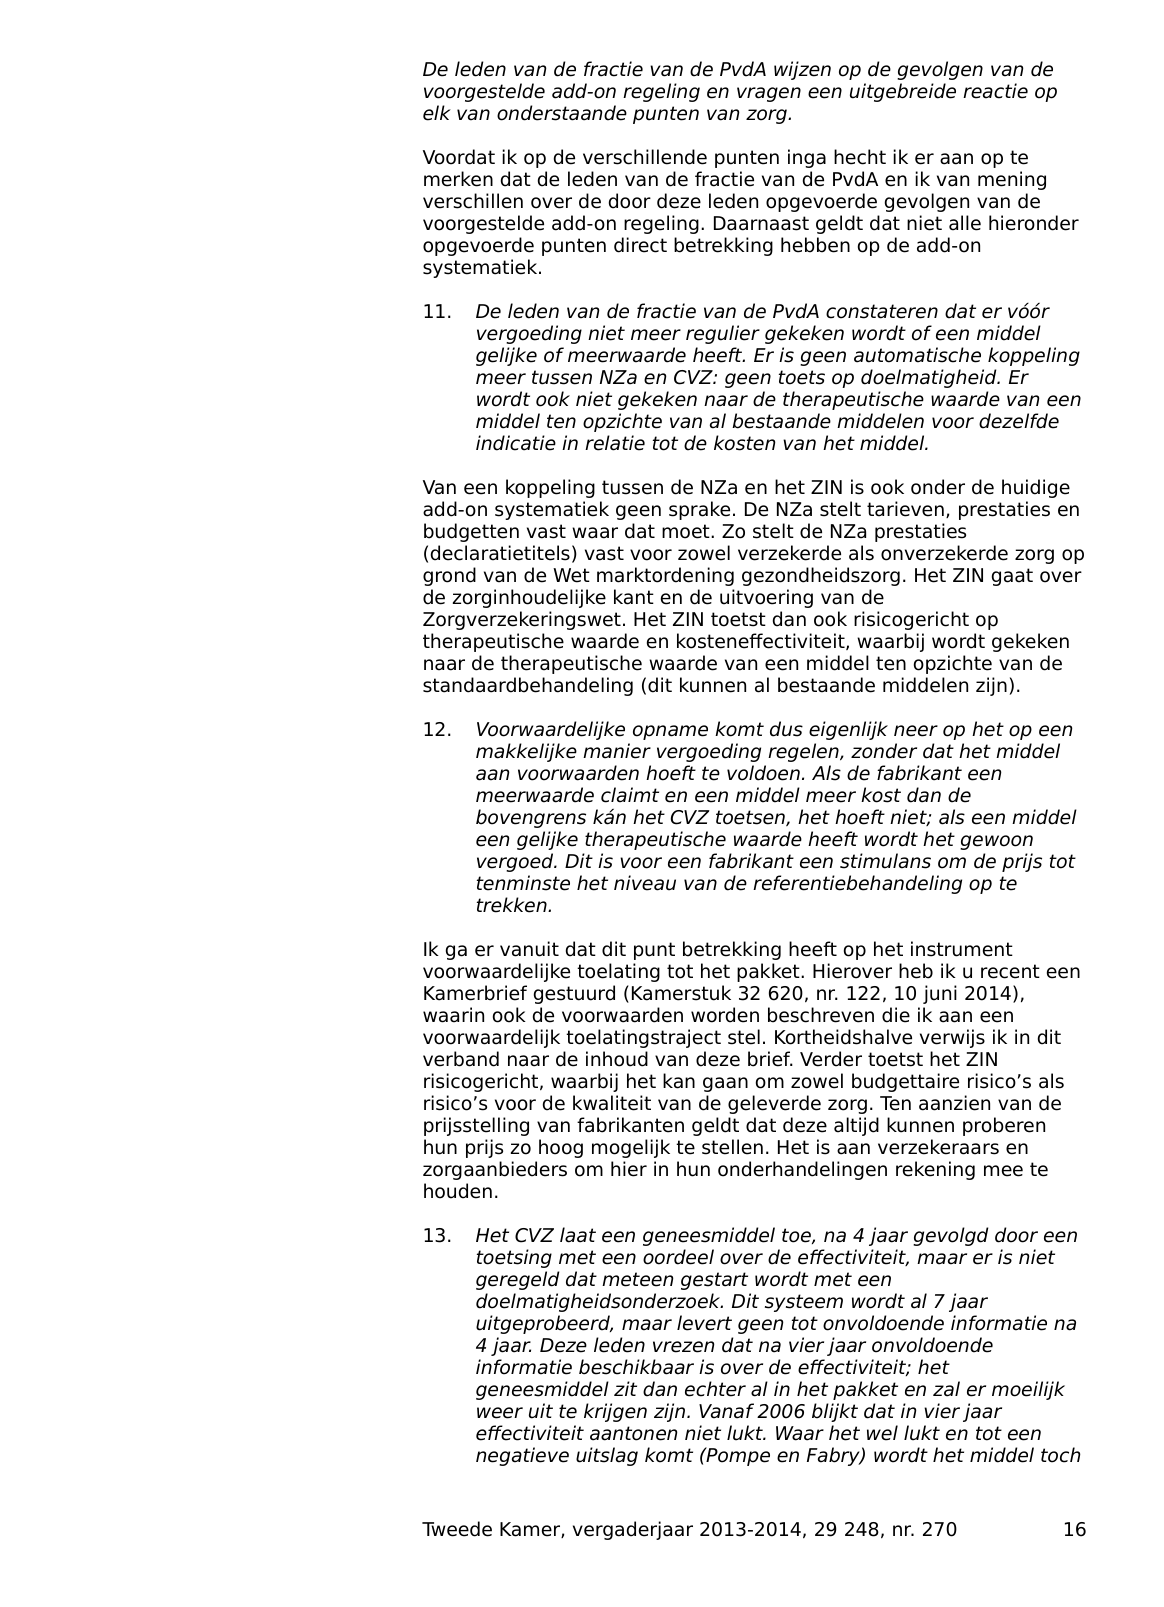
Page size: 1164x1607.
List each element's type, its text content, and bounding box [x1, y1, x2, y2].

text Ik ga er vanuit dat dit punt betrekking heeft op het instrument voorwaardelijke toelating tot het pakket. Hierover heb ik u recent een Kamerbrief gestuurd (Kamerstuk 32 620, nr. 122, 10 juni 2014), waarin ook de voorwaarden worden beschreven die ik aan een voorwaardelijk toelatingstraject stel. Kortheidshalve verwijs ik in dit verband naar de inhoud van deze brief. Verder toetst het ZIN risicogericht, waarbij het kan gaan om zowel budgettaire risico’s als risico’s voor de kwaliteit van de geleverde zorg. Ten aanzien van de prijsstelling van fabrikanten geldt dat deze altijd kunnen proberen hun prijs zo hoog mogelijk te stellen. Het is aan verzekeraars en zorgaanbieders om hier in hun onderhandelingen rekening mee te houden. [422, 939, 1087, 1203]
text 12. Voorwaardelijke opname komt dus eigenlijk neer op het op een makkelijke manier vergoeding regelen, zonder dat het middel aan voorwaarden hoeft te voldoen. Als de fabrikant een meerwaarde claimt en een middel meer kost dan de bovengrens kán het CVZ toetsen, het hoeft niet; als een middel een gelijke therapeutische waarde heeft wordt het gewoon vergoed. Dit is voor een fabrikant een stimulans om de prijs tot tenminste het niveau van de referentiebehandeling op te trekken. [422, 719, 1087, 917]
text 13. Het CVZ laat een geneesmiddel toe, na 4 jaar gevolgd door een toetsing met een oordeel over de effectiviteit, maar er is niet geregeld dat meteen gestart wordt met een doelmatigheidsonderzoek. Dit systeem wordt al 7 jaar uitgeprobeerd, maar levert geen tot onvoldoende informatie na 4 jaar. Deze leden vrezen dat na vier jaar onvoldoende informatie beschikbaar is over de effectiviteit; het geneesmiddel zit dan echter al in het pakket en zal er moeilijk weer uit te krijgen zijn. Vanaf 2006 blijkt dat in vier jaar effectiviteit aantonen niet lukt. Waar het wel lukt en tot een negatieve uitslag komt (Pompe en Fabry) wordt het middel toch [422, 1225, 1087, 1467]
text Van een koppeling tussen de NZa en het ZIN is ook onder de huidige add-on systematiek geen sprake. De NZa stelt tarieven, prestaties en budgetten vast waar dat moet. Zo stelt de NZa prestaties (declaratietitels) vast voor zowel verzekerde als onverzekerde zorg op grond van de Wet marktordening gezondheidszorg. Het ZIN gaat over de zorginhoudelijke kant en de uitvoering van de Zorgverzekeringswet. Het ZIN toetst dan ook risicogericht op therapeutische waarde en kosteneffectiviteit, waarbij wordt gekeken naar de therapeutische waarde van een middel ten opzichte van de standaardbehandeling (dit kunnen al bestaande middelen zijn). [422, 477, 1087, 697]
text 11. De leden van de fractie van de PvdA constateren dat er vóór vergoeding niet meer regulier gekeken wordt of een middel gelijke of meerwaarde heeft. Er is geen automatische koppeling meer tussen NZa en CVZ: geen toets op doelmatigheid. Er wordt ook niet gekeken naar de therapeutische waarde van een middel ten opzichte van al bestaande middelen voor dezelfde indicatie in relatie tot de kosten van het middel. [422, 301, 1087, 455]
text Voordat ik op de verschillende punten inga hecht ik er aan op te merken dat de leden van de fractie van de PvdA en ik van mening verschillen over de door deze leden opgevoerde gevolgen van de voorgestelde add-on regeling. Daarnaast geldt dat niet alle hieronder opgevoerde punten direct betrekking hebben op de add-on systematiek. [422, 147, 1087, 279]
text De leden van de fractie van de PvdA wijzen op de gevolgen van de voorgestelde add-on regeling en vragen een uitgebreide reactie op elk van onderstaande punten van zorg. [422, 59, 1087, 125]
